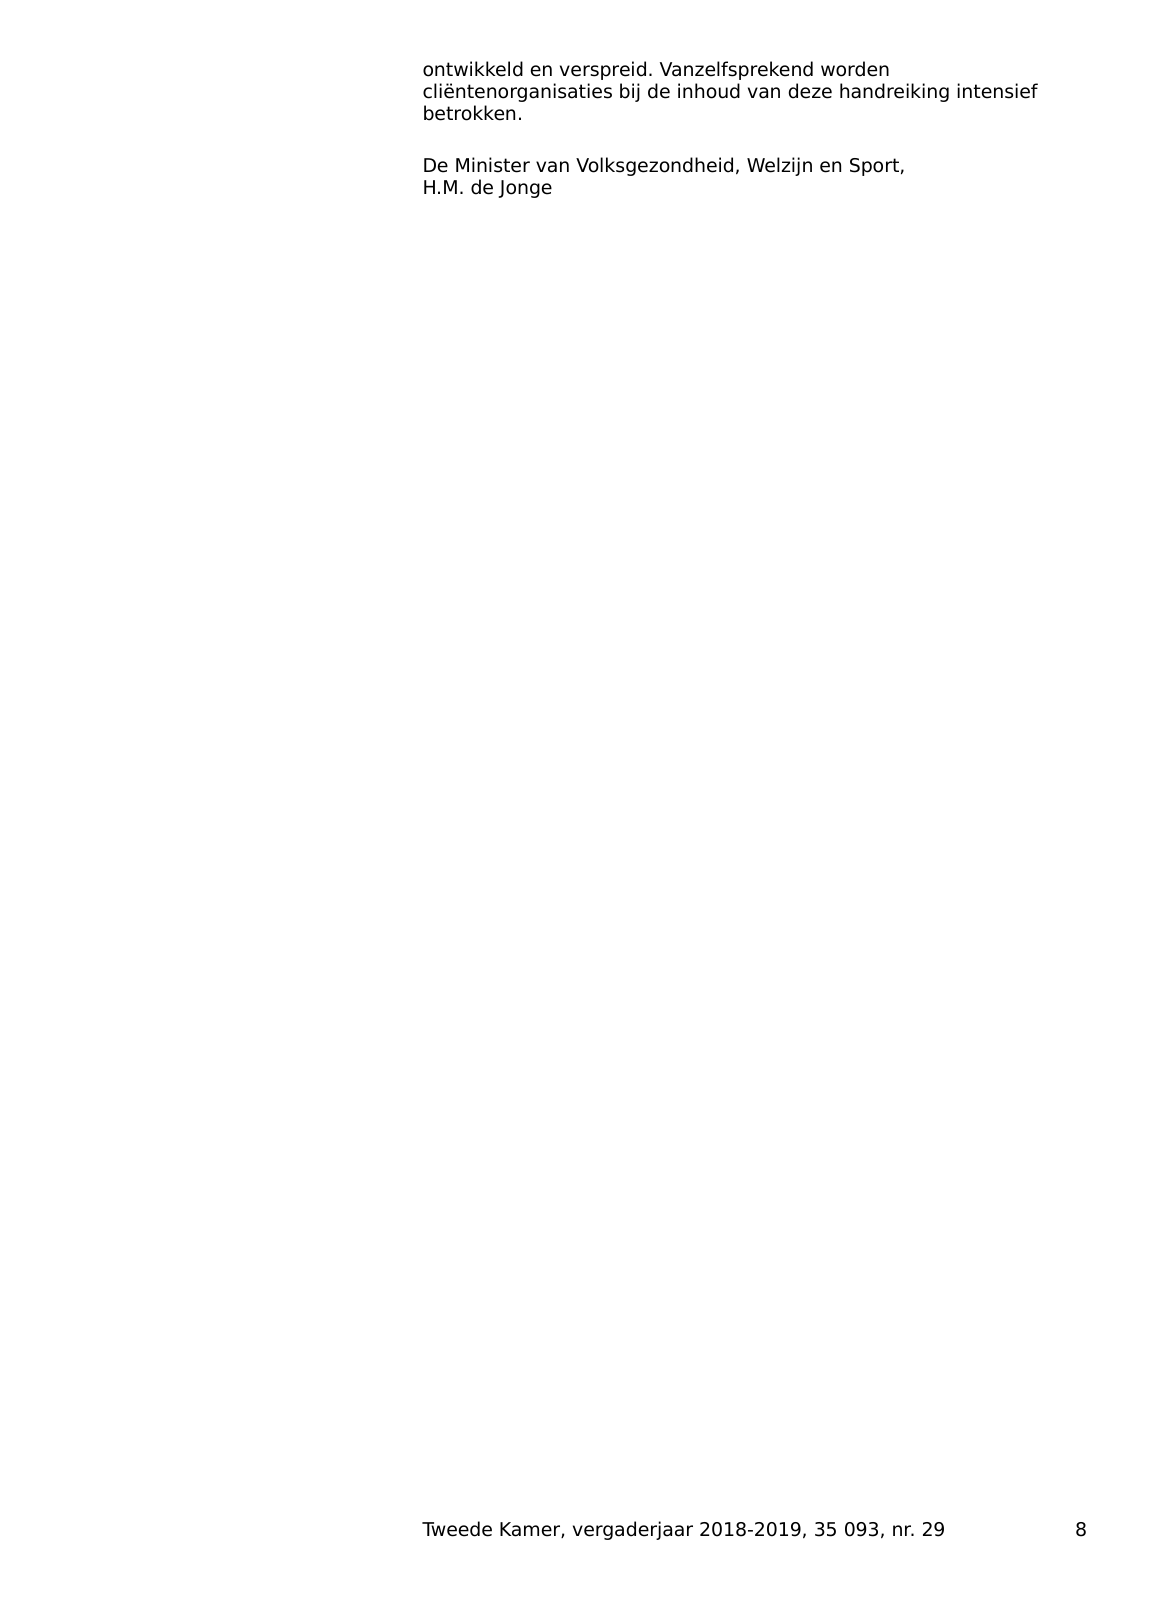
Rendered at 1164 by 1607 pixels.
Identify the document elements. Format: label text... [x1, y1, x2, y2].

text De Minister van Volksgezondheid, Welzijn en Sport, H.M. de Jonge [422, 155, 1087, 199]
text ontwikkeld en verspreid. Vanzelfsprekend worden cliëntenorganisaties bij de inhoud van deze handreiking intensief betrokken. [422, 59, 1087, 125]
